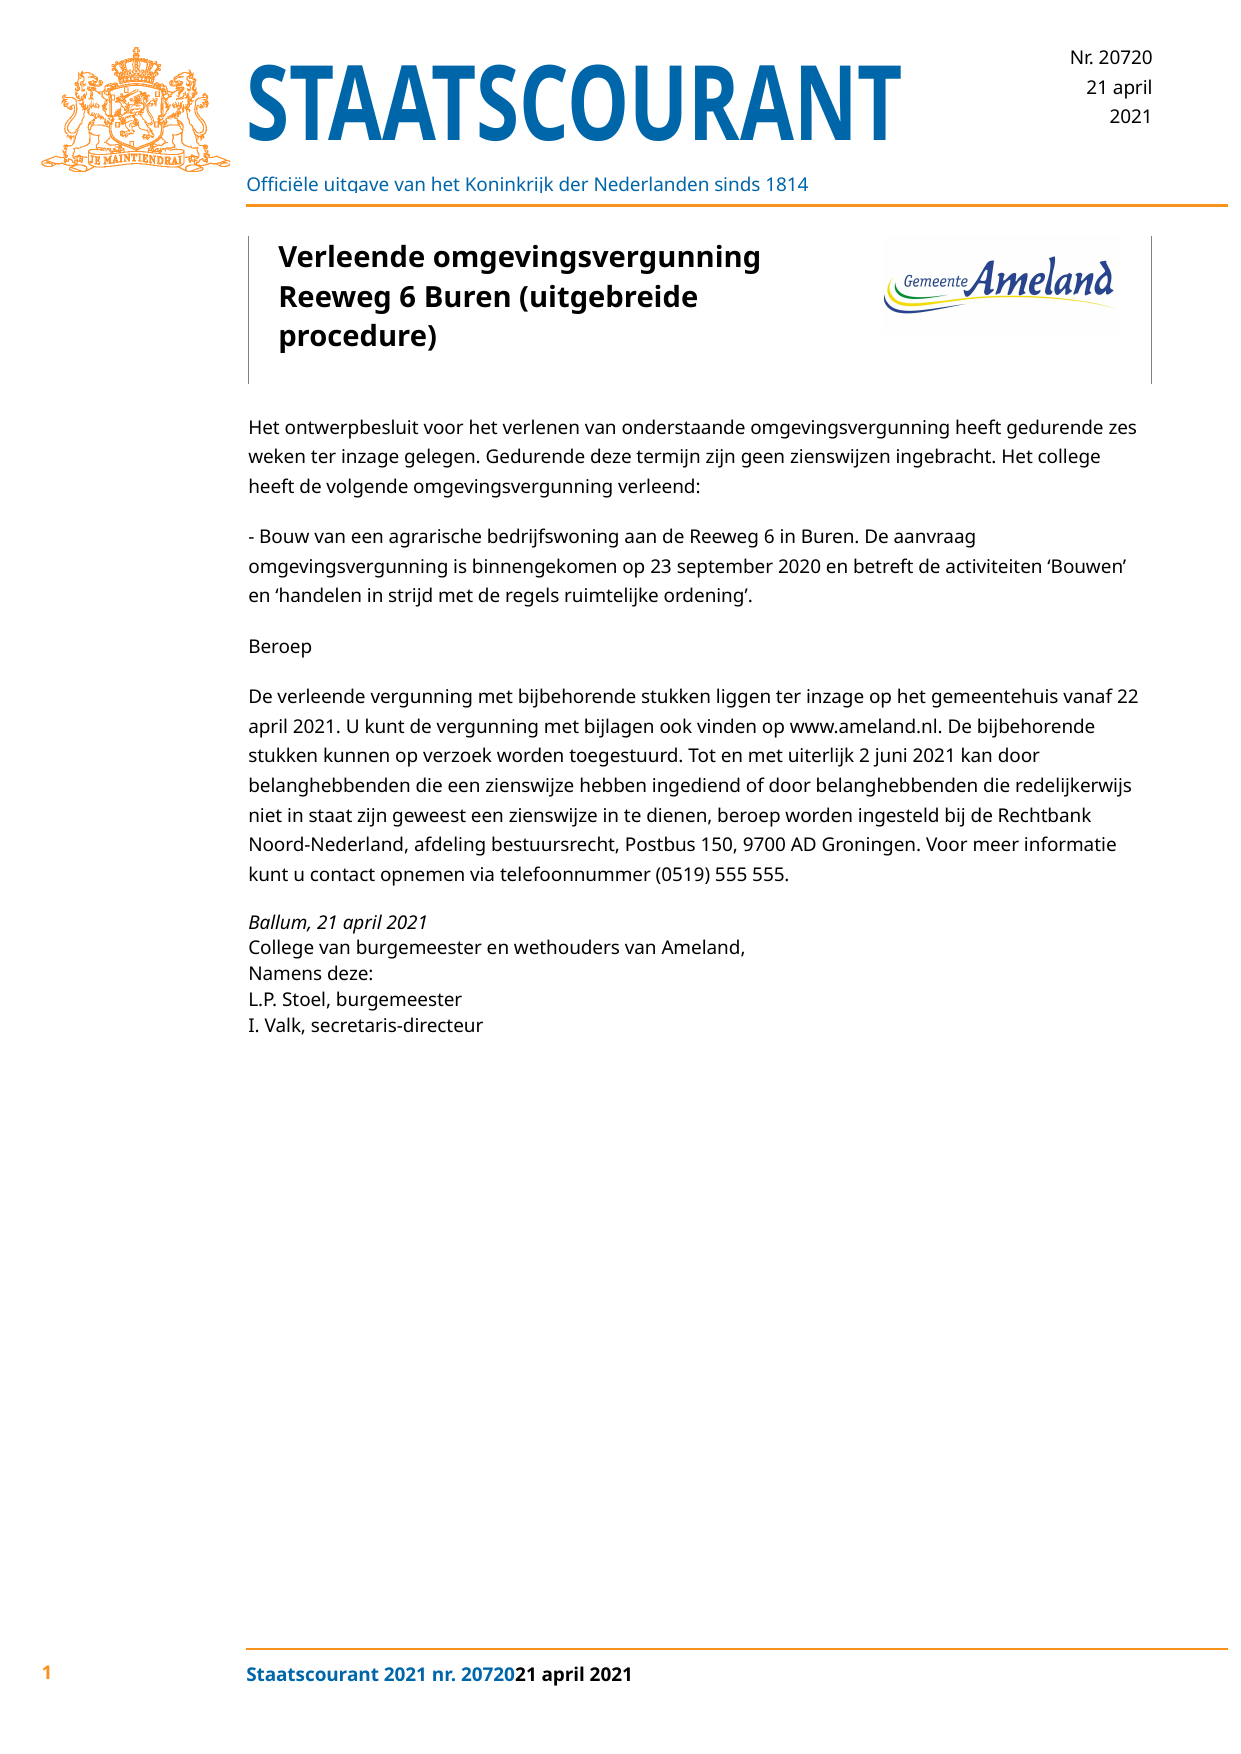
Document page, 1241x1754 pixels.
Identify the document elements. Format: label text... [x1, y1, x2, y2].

text L.P. Stoel, burgemeester [248, 986, 1152, 1012]
table_header [850, 236, 1151, 384]
picture [882, 236, 1119, 335]
text Het ontwerpbesluit voor het verlenen van onderstaande omgevingsvergunning heeft gedurende zes weken ter inzage gelegen. Gedurende deze termijn zijn geen zienswijzen ingebracht. Het college heeft de volgende omgevingsvergunning verleend: [248, 414, 1152, 499]
text De verleende vergunning met bijbehorende stukken liggen ter inzage op het gemeentehuis vanaf 22 april 2021. U kunt de vergunning met bijlagen ook vinden op www.ameland.nl. De bijbehorende stukken kunnen op verzoek worden toegestuurd. Tot en met uiterlijk 2 juni 2021 kan door belanghebbenden die een zienswijze hebben ingediend of door belanghebbenden die redelijkerwijs niet in staat zijn geweest een zienswijze in te dienen, beroep worden ingesteld bij de Rechtbank Noord-Nederland, afdeling bestuursrecht, Postbus 150, 9700 AD Groningen. Voor meer informatie kunt u contact opnemen via telefoonnummer (0519) 555 555. [248, 683, 1152, 887]
text Ballum, 21 april 2021 [248, 909, 1152, 934]
picture [41, 47, 231, 172]
text I. Valk, secretaris-directeur [248, 1012, 1152, 1037]
table_header Verleende omgevingsvergunning Reeweg 6 Buren (uitgebreide procedure) [249, 236, 850, 384]
text - Bouw van een agrarische bedrijfswoning aan de Reeweg 6 in Buren. De aanvraag omgevingsvergunning is binnengekomen op 23 september 2020 en betreft de activiteiten ‘Bouwen’ en ‘handelen in strijd met de regels ruimtelijke ordening’. [248, 523, 1152, 608]
text Beroep [248, 633, 1152, 659]
text College van burgemeester en wethouders van Ameland, [248, 934, 1152, 960]
text Namens deze: [248, 960, 1152, 986]
